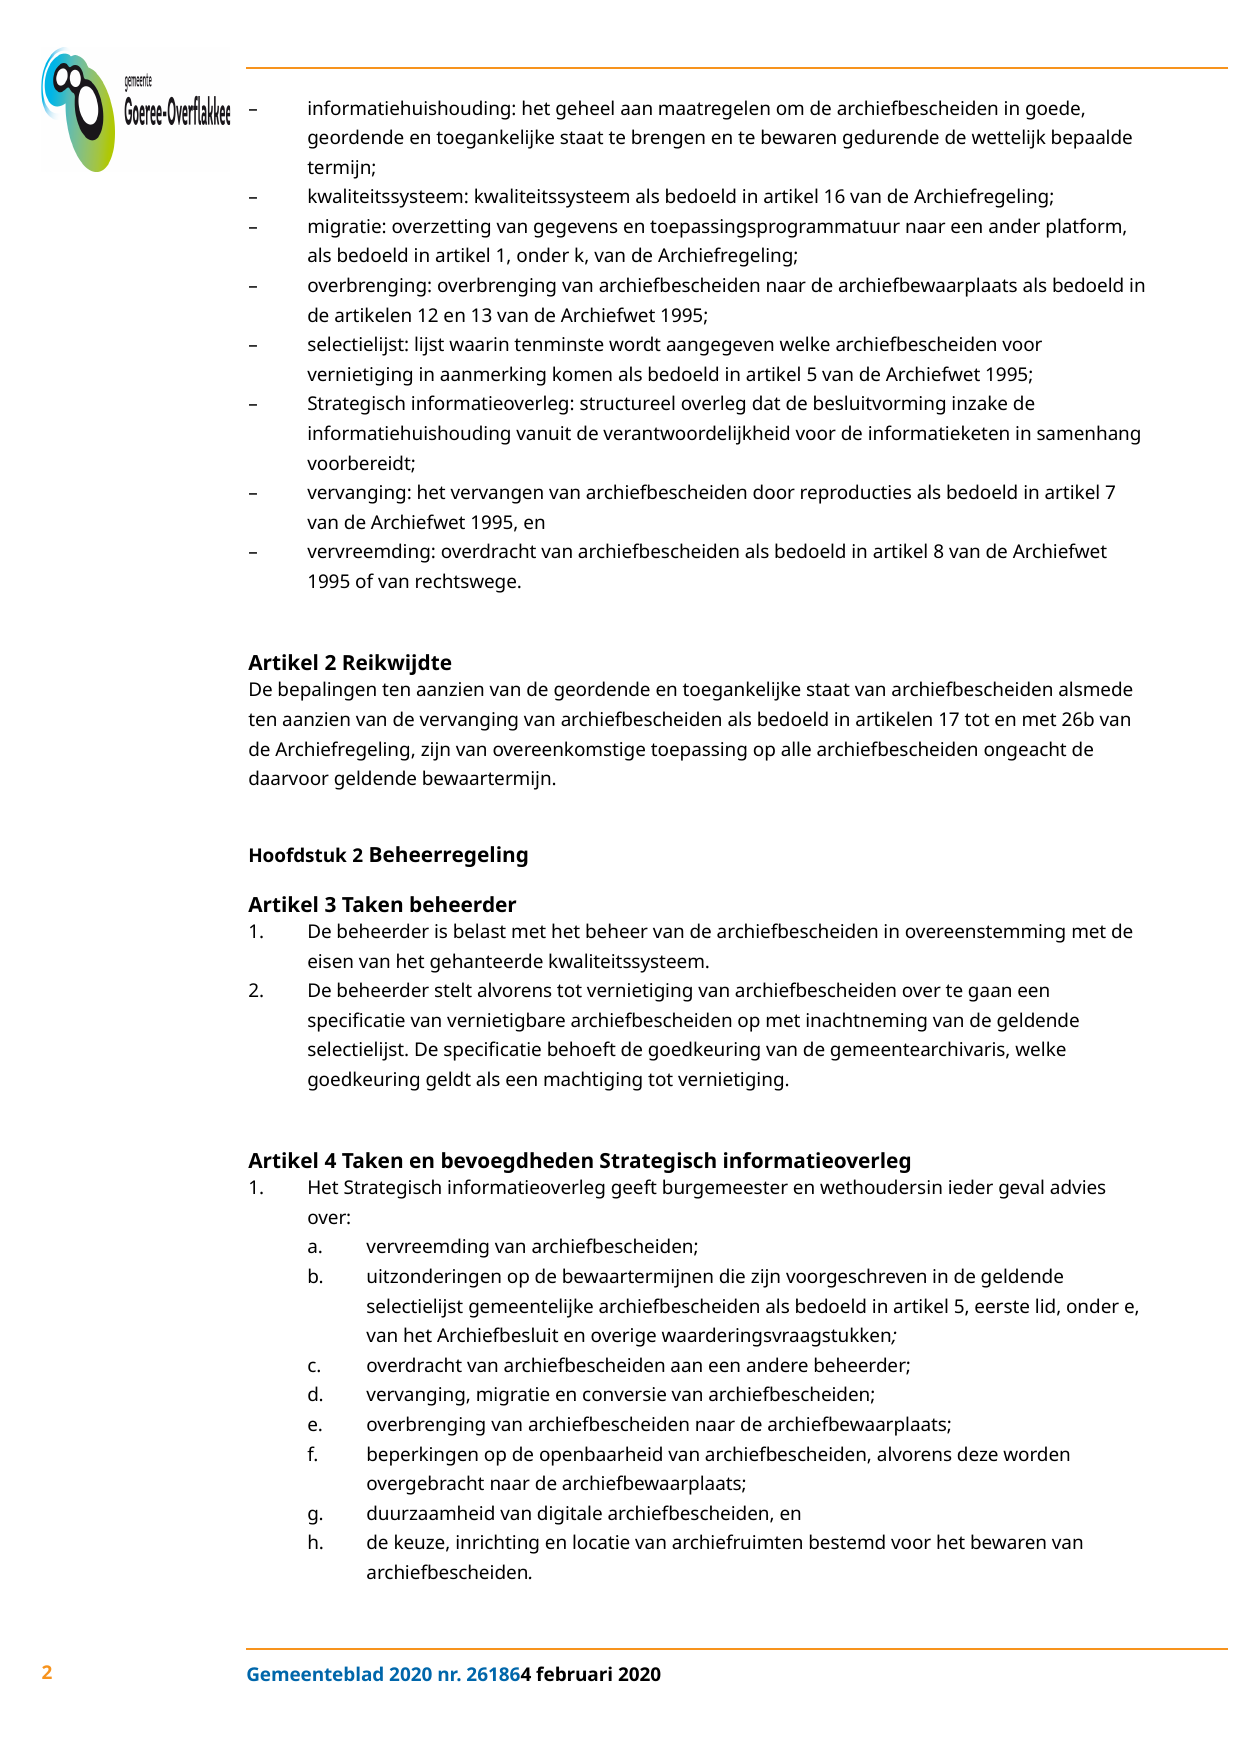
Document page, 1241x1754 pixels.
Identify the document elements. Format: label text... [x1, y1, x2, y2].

list vervreemding: overdracht van archiefbescheiden als bedoeld in artikel 8 van de Archiefwet 1995 of van rechtswege. [248, 538, 1152, 594]
list uitzonderingen op de bewaartermijnen die zijn voorgeschreven in de geldende selectielijst gemeentelijke archiefbescheiden als bedoeld in artikel 5, eerste lid, onder e, van het Archiefbesluit en overige waarderingsvraagstukken; [307, 1263, 1152, 1348]
list overbrenging van archiefbescheiden naar de archiefbewaarplaats; [307, 1411, 1152, 1437]
text De bepalingen ten aanzien van de geordende en toegankelijke staat van archiefbescheiden alsmede ten aanzien van de vervanging van archiefbescheiden als bedoeld in artikelen 17 tot en met 26b van de Archiefregeling, zijn van overeenkomstige toepassing op alle archiefbescheiden ongeacht de daarvoor geldende bewaartermijn. [248, 677, 1152, 791]
list de keuze, inrichting en locatie van archiefruimten bestemd voor het bewaren van archiefbescheiden. [307, 1529, 1152, 1585]
list informatiehuishouding: het geheel aan maatregelen om de archiefbescheiden in goede, geordende en toegankelijke staat te brengen en te bewaren gedurende de wettelijk bepaalde termijn; [248, 95, 1152, 180]
list De beheerder stelt alvorens tot vernietiging van archiefbescheiden over te gaan een specificatie van vernietigbare archiefbescheiden op met inachtneming van de geldende selectielijst. De specificatie behoeft de goedkeuring van de gemeentearchivaris, welke goedkeuring geldt als een machtiging tot vernietiging. [248, 977, 1152, 1092]
text Artikel 4 Taken en bevoegdheden Strategisch informatieoverleg [248, 1146, 1152, 1174]
list Het Strategisch informatieoverleg geeft burgemeester en wethoudersin ieder geval advies over: [248, 1174, 1152, 1230]
list vervanging, migratie en conversie van archiefbescheiden; [307, 1382, 1152, 1407]
list overbrenging: overbrenging van archiefbescheiden naar de archiefbewaarplaats als bedoeld in de artikelen 12 en 13 van de Archiefwet 1995; [248, 272, 1152, 328]
list duurzaamheid van digitale archiefbescheiden, en [307, 1500, 1152, 1526]
list De beheerder is belast met het beheer van de archiefbescheiden in overeenstemming met de eisen van het gehanteerde kwaliteitssysteem. [248, 918, 1152, 973]
list Strategisch informatieoverleg: structureel overleg dat de besluitvorming inzake de informatiehuishouding vanuit de verantwoordelijkheid voor de informatieketen in samenhang voorbereidt; [248, 391, 1152, 476]
list selectielijst: lijst waarin tenminste wordt aangegeven welke archiefbescheiden voor vernietiging in aanmerking komen als bedoeld in artikel 5 van de Archiefwet 1995; [248, 331, 1152, 387]
text Artikel 3 Taken beheerder [248, 890, 1152, 918]
list beperkingen op de openbaarheid van archiefbescheiden, alvorens deze worden overgebracht naar de archiefbewaarplaats; [307, 1441, 1152, 1496]
list kwaliteitssysteem: kwaliteitssysteem als bedoeld in artikel 16 van de Archiefregeling; [248, 183, 1152, 209]
picture [41, 47, 231, 172]
text Hoofdstuk 2 Beheerregeling [248, 841, 1152, 869]
text Artikel 2 Reikwijdte [248, 648, 1152, 677]
list vervanging: het vervangen van archiefbescheiden door reproducties als bedoeld in artikel 7 van de Archiefwet 1995, en [248, 479, 1152, 535]
list vervreemding van archiefbescheiden; [307, 1234, 1152, 1259]
list migratie: overzetting van gegevens en toepassingsprogrammatuur naar een ander platform, als bedoeld in artikel 1, onder k, van de Archiefregeling; [248, 213, 1152, 268]
list overdracht van archiefbescheiden aan een andere beheerder; [307, 1352, 1152, 1378]
